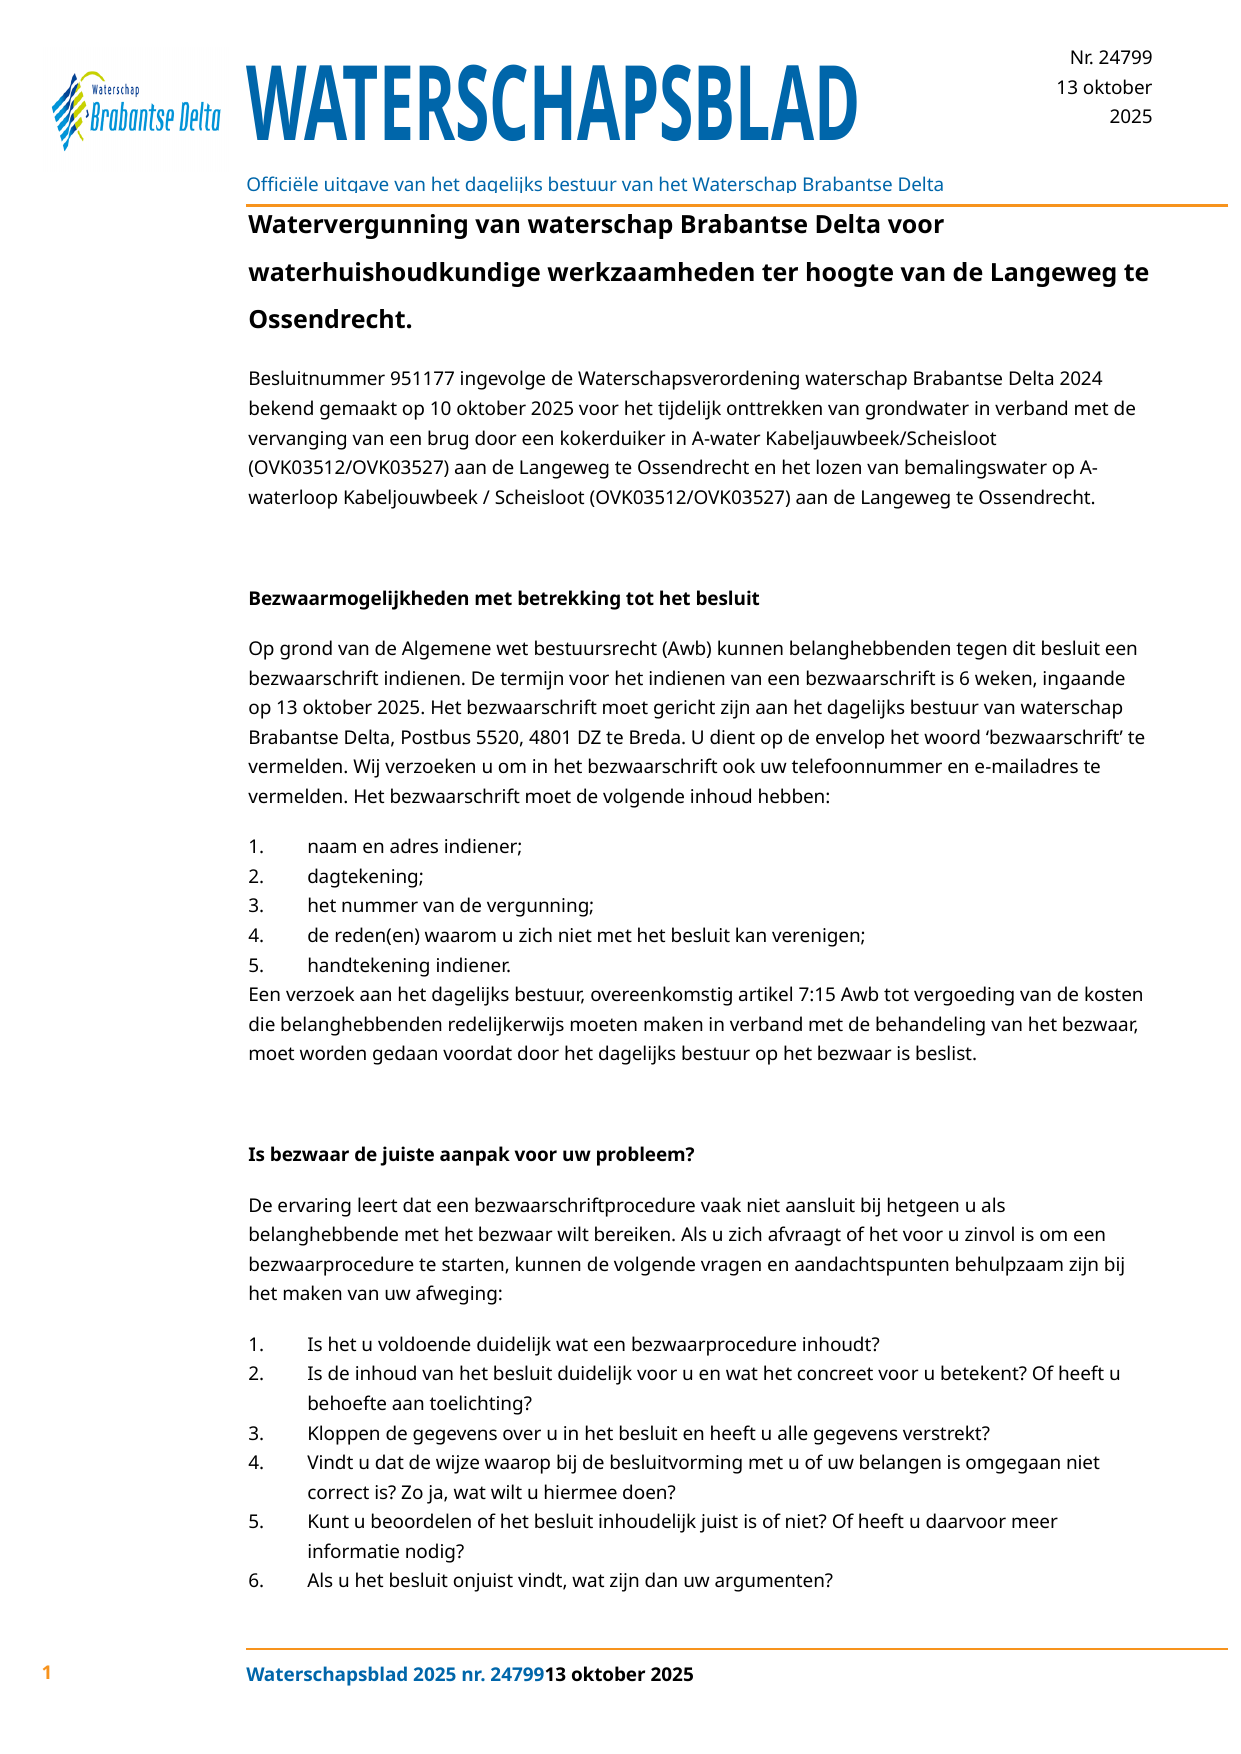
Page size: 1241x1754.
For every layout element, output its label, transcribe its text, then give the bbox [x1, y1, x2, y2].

list het nummer van de vergunning; [248, 893, 1152, 918]
text Is bezwaar de juiste aanpak voor uw probleem? [248, 1141, 1152, 1167]
list naam en adres indiener; [248, 833, 1152, 859]
text De ervaring leert dat een bezwaarschriftprocedure vaak niet aansluit bij hetgeen u als belanghebbende met het bezwaar wilt bereiken. Als u zich afvraagt of het voor u zinvol is om een bezwaarprocedure te starten, kunnen de volgende vragen en aandachtspunten behulpzaam zijn bij het maken van uw afweging: [248, 1192, 1152, 1306]
list dagtekening; [248, 863, 1152, 889]
list Vindt u dat de wijze waarop bij de besluitvorming met u of uw belangen is omgegaan niet correct is? Zo ja, wat wilt u hiermee doen? [248, 1449, 1152, 1504]
list Kunt u beoordelen of het besluit inhoudelijk juist is of niet? Of heeft u daarvoor meer informatie nodig? [248, 1508, 1152, 1564]
list handtekening indiener. [248, 952, 1152, 977]
text Besluitnummer 951177 ingevolge de Waterschapsverordening waterschap Brabantse Delta 2024 bekend gemaakt op 10 oktober 2025 voor het tijdelijk onttrekken van grondwater in verband met de vervanging van een brug door een kokerduiker in A-water Kabeljauwbeek/Scheisloot (OVK03512/OVK03527) aan de Langeweg te Ossendrecht en het lozen van bemalingswater op A-waterloop Kabeljouwbeek / Scheisloot (OVK03512/OVK03527) aan de Langeweg te Ossendrecht. [248, 366, 1152, 509]
list de reden(en) waarom u zich niet met het besluit kan verenigen; [248, 922, 1152, 948]
text Watervergunning van waterschap Brabantse Delta voor waterhuishoudkundige werkzaamheden ter hoogte van de Langeweg te Ossendrecht. [248, 207, 1152, 336]
list Is de inhoud van het besluit duidelijk voor u en wat het concreet voor u betekent? Of heeft u behoefte aan toelichting? [248, 1361, 1152, 1416]
list Als u het besluit onjuist vindt, wat zijn dan uw argumenten? [248, 1568, 1152, 1593]
list Kloppen de gegevens over u in het besluit en heeft u alle gegevens verstrekt? [248, 1420, 1152, 1445]
list Is het u voldoende duidelijk wat een bezwaarprocedure inhoudt? [248, 1331, 1152, 1357]
text Bezwaarmogelijkheden met betrekking tot het besluit [248, 585, 1152, 610]
picture [41, 47, 231, 172]
text Een verzoek aan het dagelijks bestuur, overeenkomstig artikel 7:15 Awb tot vergoeding van de kosten die belanghebbenden redelijkerwijs moeten maken in verband met de behandeling van het bezwaar, moet worden gedaan voordat door het dagelijks bestuur op het bezwaar is beslist. [248, 981, 1152, 1066]
text Op grond van de Algemene wet bestuursrecht (Awb) kunnen belanghebbenden tegen dit besluit een bezwaarschrift indienen. De termijn voor het indienen van een bezwaarschrift is 6 weken, ingaande op 13 oktober 2025. Het bezwaarschrift moet gericht zijn aan het dagelijks bestuur van waterschap Brabantse Delta, Postbus 5520, 4801 DZ te Breda. U dient op de envelop het woord ‘bezwaarschrift’ te vermelden. Wij verzoeken u om in het bezwaarschrift ook uw telefoonnummer en e‑mailadres te vermelden. Het bezwaarschrift moet de volgende inhoud hebben: [248, 635, 1152, 809]
